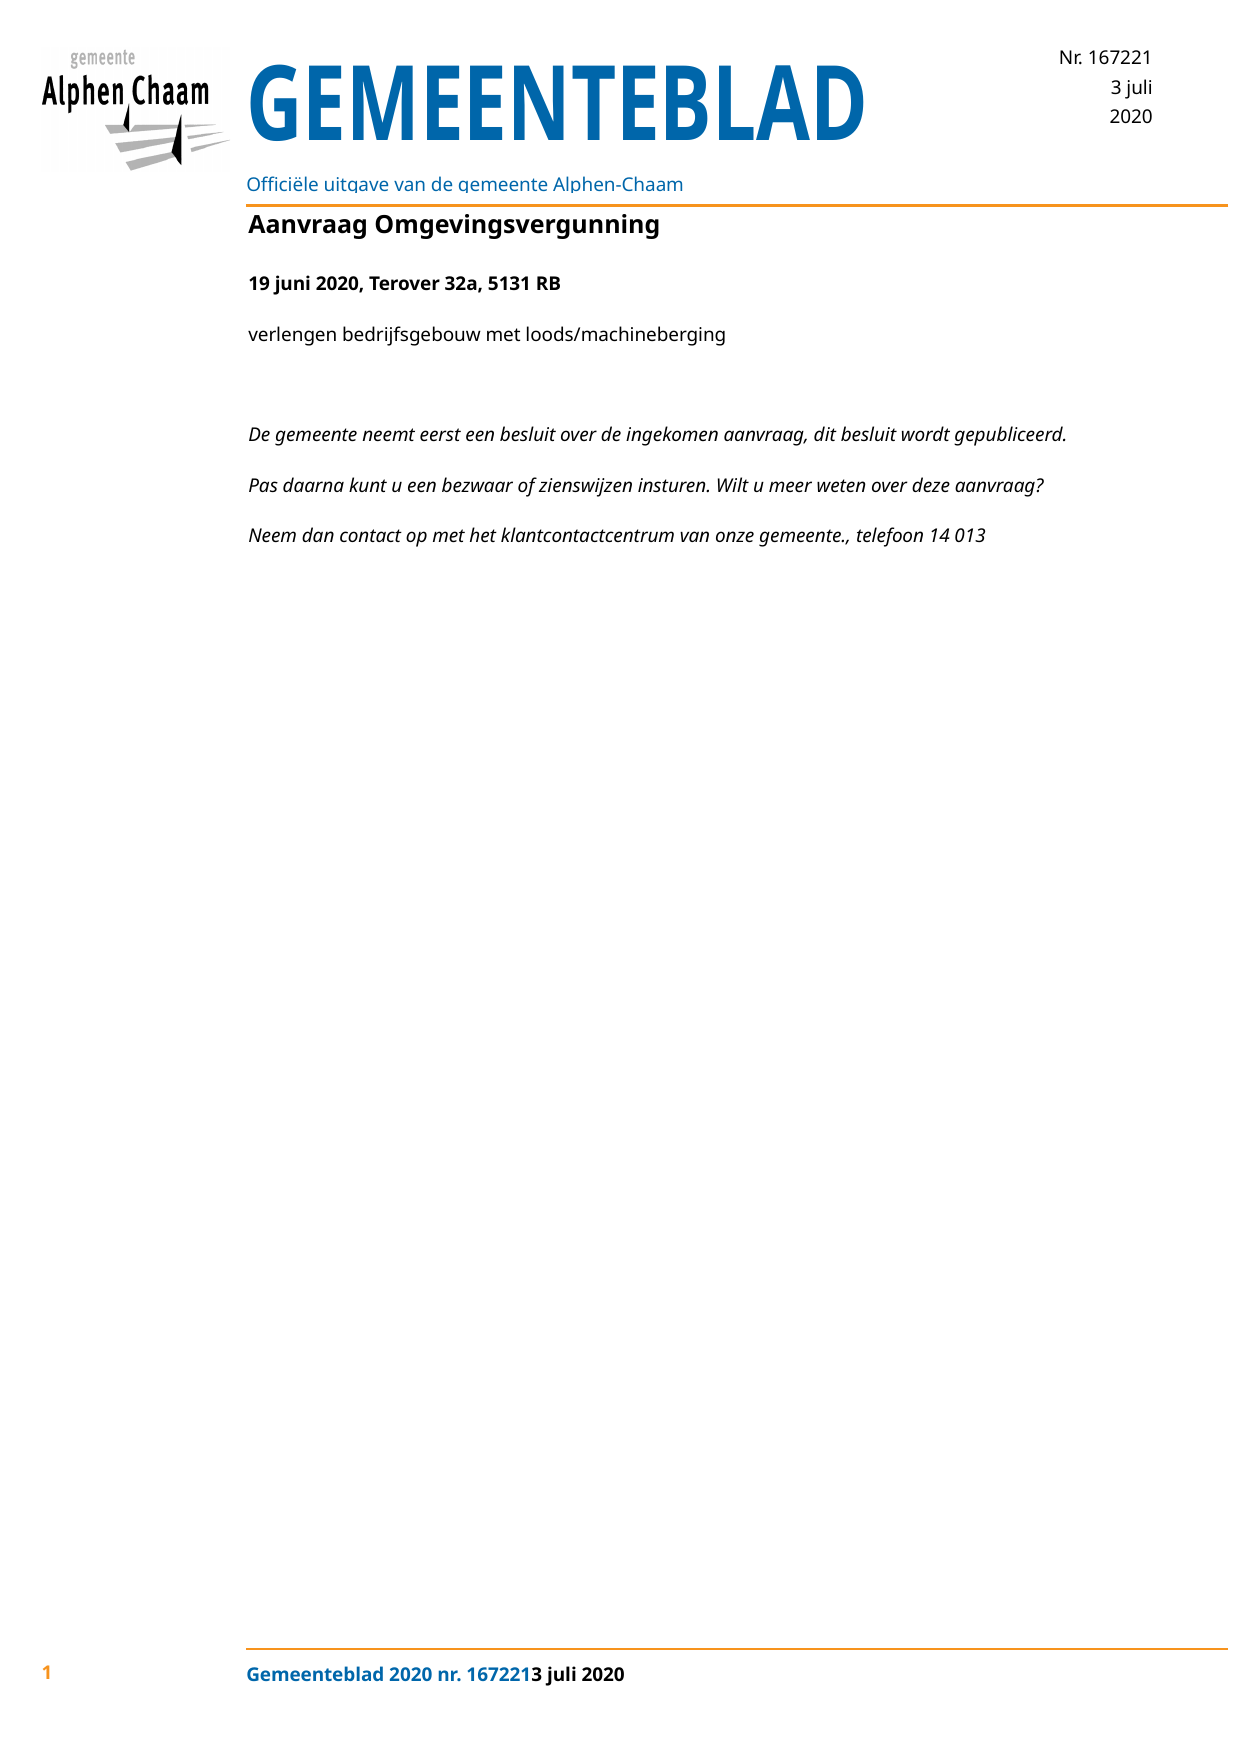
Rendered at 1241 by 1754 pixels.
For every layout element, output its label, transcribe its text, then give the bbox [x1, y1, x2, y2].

text Aanvraag Omgevingsvergunning [248, 207, 1152, 241]
text De gemeente neemt eerst een besluit over de ingekomen aanvraag, dit besluit wordt gepubliceerd. [248, 422, 1152, 447]
text 19 juni 2020, Terover 32a, 5131 RB [248, 270, 1152, 296]
text verlengen bedrijfsgebouw met loods/machineberging [248, 321, 1152, 346]
text Neem dan contact op met het klantcontactcentrum van onze gemeente., telefoon 14 013 [248, 522, 1152, 548]
picture [41, 47, 231, 172]
text Pas daarna kunt u een bezwaar of zienswijzen insturen. Wilt u meer weten over deze aanvraag? [248, 472, 1152, 498]
